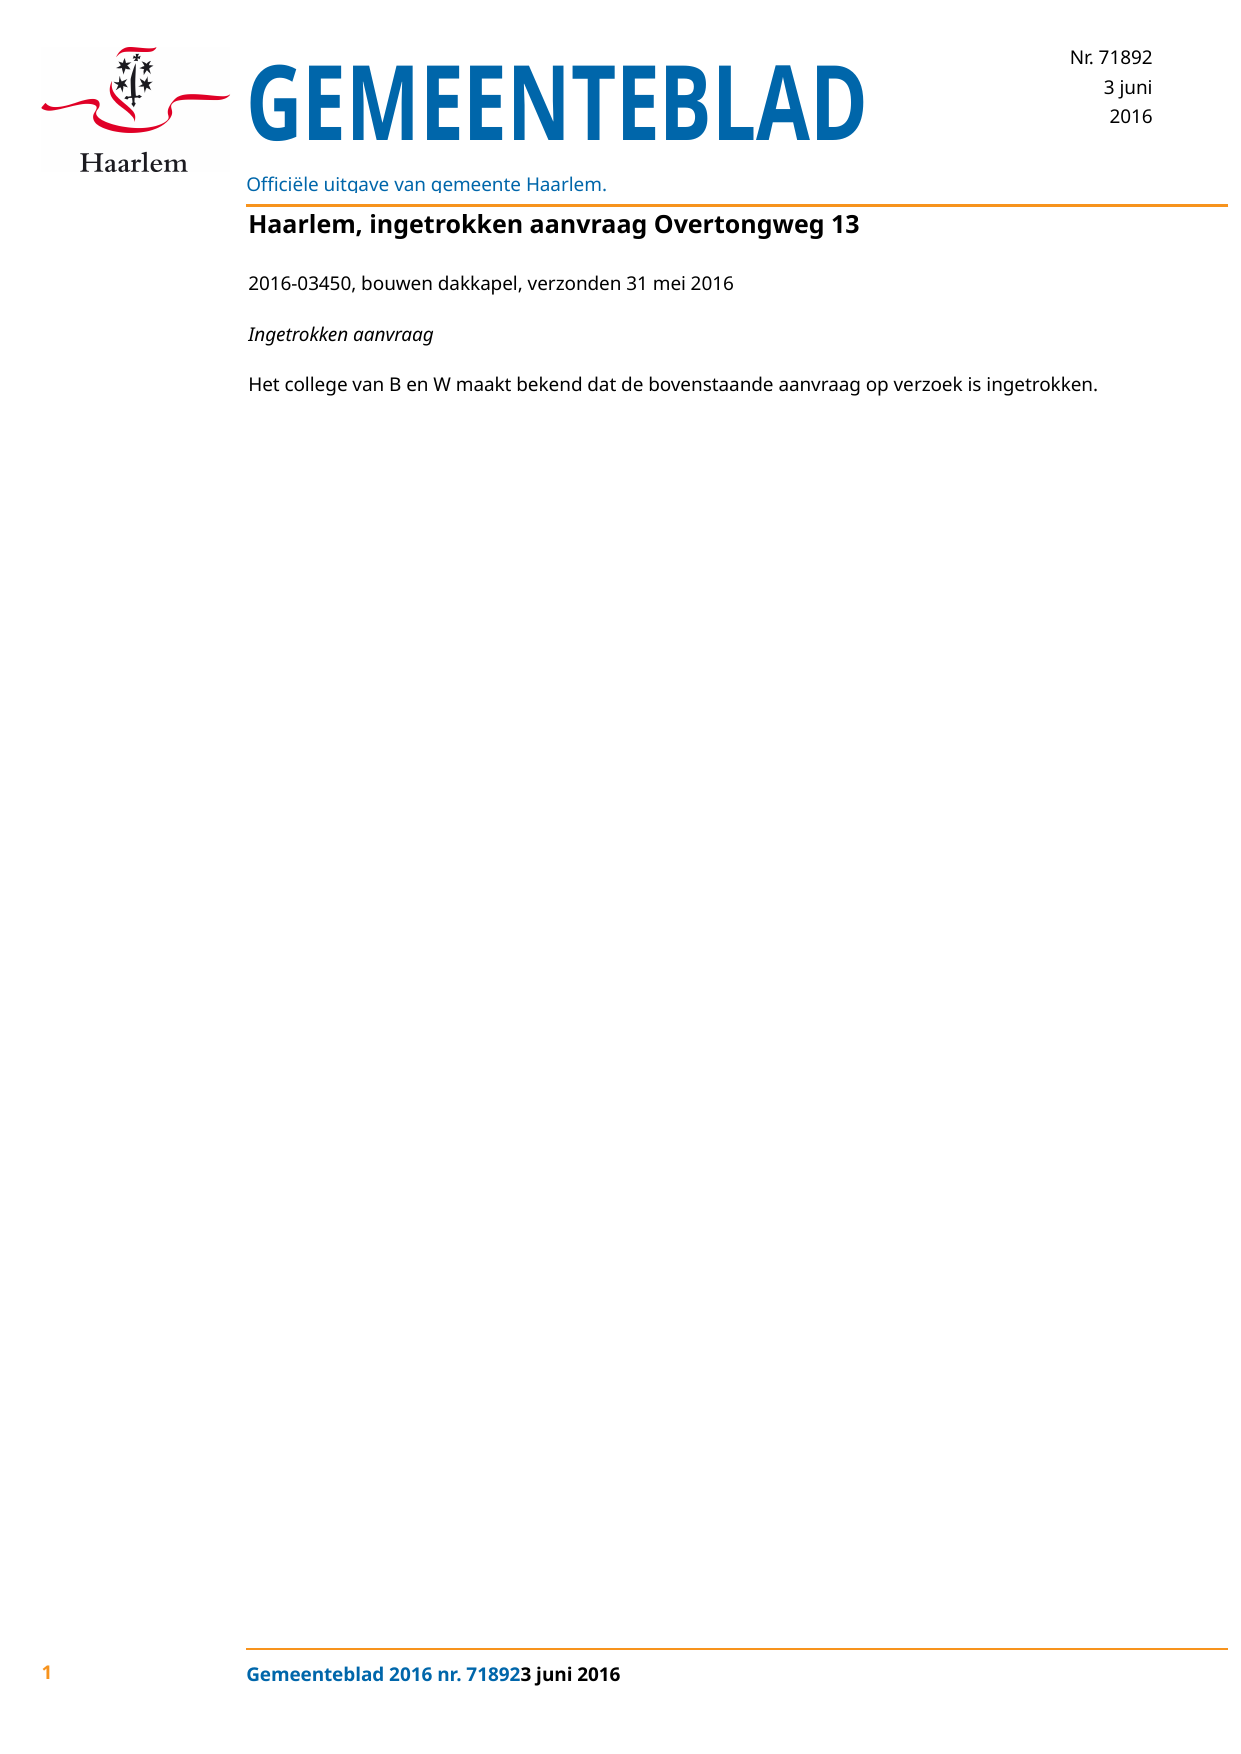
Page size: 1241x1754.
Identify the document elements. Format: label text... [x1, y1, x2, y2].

text Haarlem, ingetrokken aanvraag Overtongweg 13 [248, 207, 1152, 241]
picture [41, 47, 231, 172]
text Ingetrokken aanvraag [248, 321, 1152, 346]
text Het college van B en W maakt bekend dat de bovenstaande aanvraag op verzoek is ingetrokken. [248, 371, 1152, 397]
text 2016-03450, bouwen dakkapel, verzonden 31 mei 2016 [248, 270, 1152, 296]
